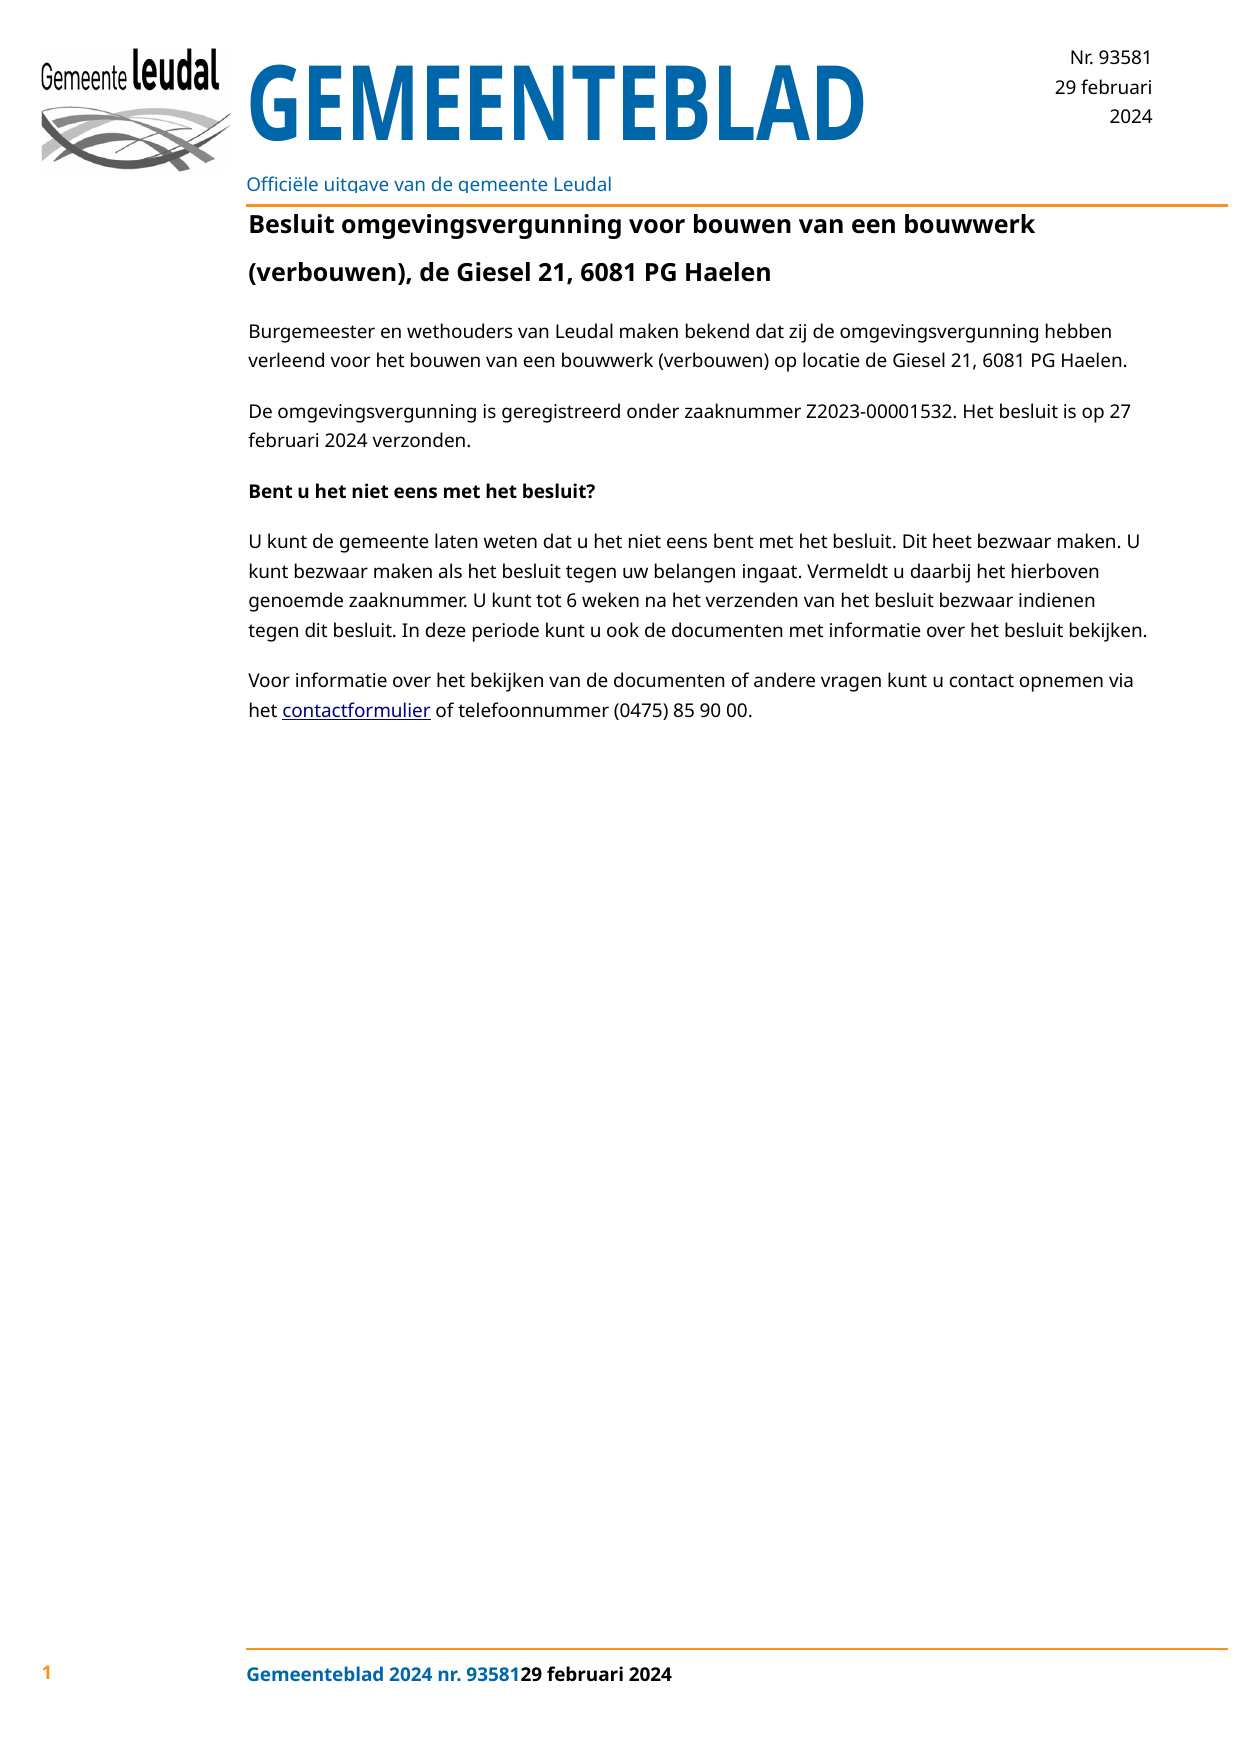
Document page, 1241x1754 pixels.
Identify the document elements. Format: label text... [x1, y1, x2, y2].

text Burgemeester en wethouders van Leudal maken bekend dat zij de omgevingsvergunning hebben verleend voor het bouwen van een bouwwerk (verbouwen) op locatie de Giesel 21, 6081 PG Haelen. [248, 318, 1152, 373]
picture [41, 47, 231, 172]
text De omgevingsvergunning is geregistreerd onder zaaknummer Z2023-00001532. Het besluit is op 27 februari 2024 verzonden. [248, 398, 1152, 453]
text Bent u het niet eens met het besluit? [248, 478, 1152, 504]
text Besluit omgevingsvergunning voor bouwen van een bouwwerk (verbouwen), de Giesel 21, 6081 PG Haelen [248, 207, 1152, 288]
text U kunt de gemeente laten weten dat u het niet eens bent met het besluit. Dit heet bezwaar maken. U kunt bezwaar maken als het besluit tegen uw belangen ingaat. Vermeldt u daarbij het hierboven genoemde zaaknummer. U kunt tot 6 weken na het verzenden van het besluit bezwaar indienen tegen dit besluit. In deze periode kunt u ook de documenten met informatie over het besluit bekijken. [248, 528, 1152, 643]
text Voor informatie over het bekijken van de documenten of andere vragen kunt u contact opnemen via het contactformulier of telefoonnummer (0475) 85 90 00. [248, 667, 1152, 723]
